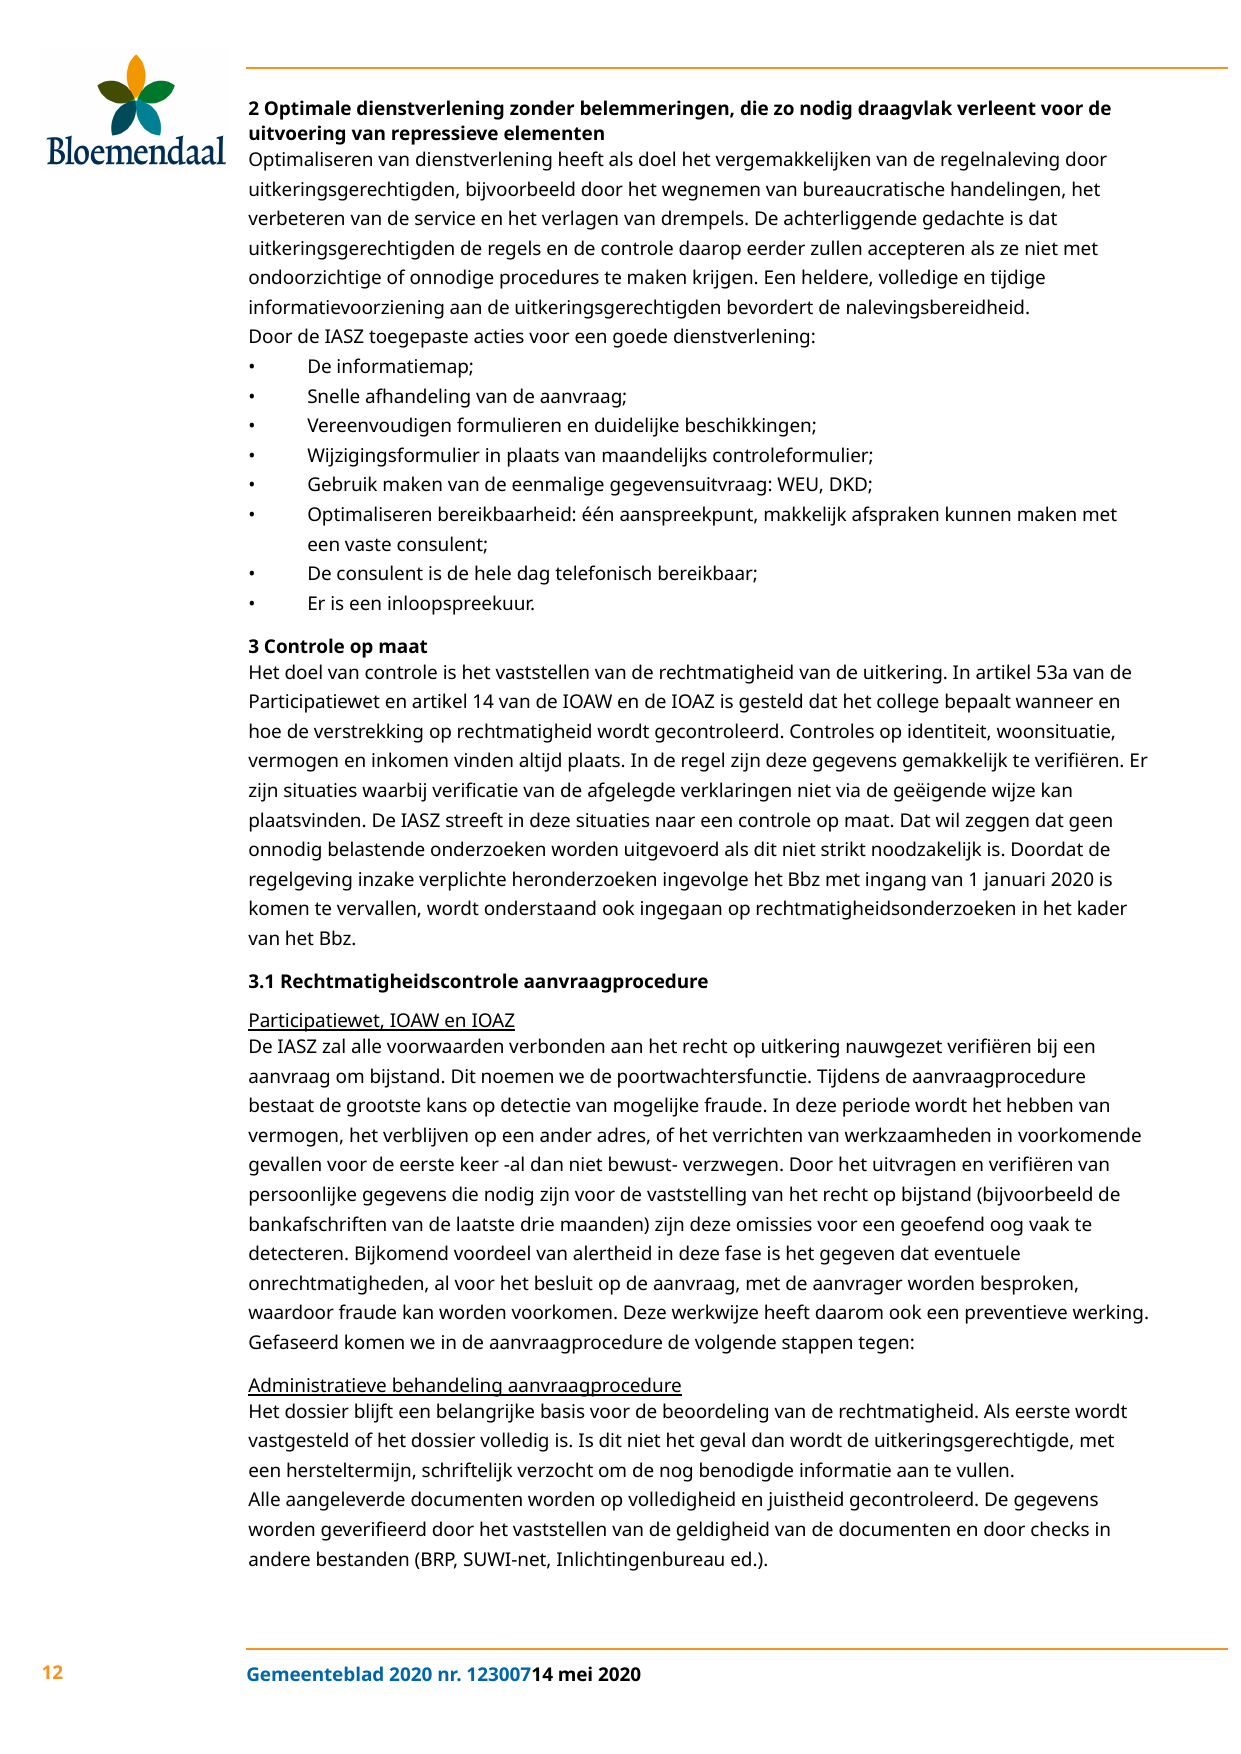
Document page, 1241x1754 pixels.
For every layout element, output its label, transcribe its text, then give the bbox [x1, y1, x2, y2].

text Participatiewet, IOAW en IOAZ [248, 1007, 1152, 1033]
list Gebruik maken van de eenmalige gegevensuitvraag: WEU, DKD; [248, 472, 1152, 497]
list Wijzigingsformulier in plaats van maandelijks controleformulier; [248, 442, 1152, 468]
text 3.1 Rechtmatigheidscontrole aanvraagprocedure [248, 968, 1152, 994]
list De consulent is de hele dag telefonisch bereikbaar; [248, 560, 1152, 586]
list Snelle afhandeling van de aanvraag; [248, 383, 1152, 409]
text Optimaliseren van dienstverlening heeft als doel het vergemakkelijken van de regelnaleving door uitkeringsgerechtigden, bijvoorbeeld door het wegnemen van bureaucratische handelingen, het verbeteren van de service en het verlagen van drempels. De achterliggende gedachte is dat uitkeringsgerechtigden de regels en de controle daarop eerder zullen accepteren als ze niet met ondoorzichtige of onnodige procedures te maken krijgen. Een heldere, volledige en tijdige informatievoorziening aan de uitkeringsgerechtigden bevordert de nalevingsbereidheid. [248, 146, 1152, 320]
list Er is een inloopspreekuur. [248, 590, 1152, 616]
text De IASZ zal alle voorwaarden verbonden aan het recht op uitkering nauwgezet verifiëren bij een aanvraag om bijstand. Dit noemen we de poortwachtersfunctie. Tijdens de aanvraagprocedure bestaat de grootste kans op detectie van mogelijke fraude. In deze periode wordt het hebben van vermogen, het verblijven op een ander adres, of het verrichten van werkzaamheden in voorkomende gevallen voor de eerste keer -al dan niet bewust- verzwegen. Door het uitvragen en verifiëren van persoonlijke gegevens die nodig zijn voor de vaststelling van het recht op bijstand (bijvoorbeeld de bankafschriften van de laatste drie maanden) zijn deze omissies voor een geoefend oog vaak te detecteren. Bijkomend voordeel van alertheid in deze fase is het gegeven dat eventuele onrechtmatigheden, al voor het besluit op de aanvraag, met de aanvrager worden besproken, waardoor fraude kan worden voorkomen. Deze werkwijze heeft daarom ook een preventieve werking. Gefaseerd komen we in de aanvraagprocedure de volgende stappen tegen: [248, 1033, 1152, 1355]
text Het dossier blijft een belangrijke basis voor de beoordeling van de rechtmatigheid. Als eerste wordt vastgesteld of het dossier volledig is. Is dit niet het geval dan wordt de uitkeringsgerechtigde, met een hersteltermijn, schriftelijk verzocht om de nog benodigde informatie aan te vullen. [248, 1398, 1152, 1483]
text Alle aangeleverde documenten worden op volledigheid en juistheid gecontroleerd. De gegevens worden geverifieerd door het vaststellen van de geldigheid van de documenten en door checks in andere bestanden (BRP, SUWI-net, Inlichtingenbureau ed.). [248, 1487, 1152, 1572]
text 3 Controle op maat [248, 633, 1152, 659]
text Door de IASZ toegepaste acties voor een goede dienstverlening: [248, 324, 1152, 349]
text Het doel van controle is het vaststellen van de rechtmatigheid van de uitkering. In artikel 53a van de Participatiewet en artikel 14 van de IOAW en de IOAZ is gesteld dat het college bepaalt wanneer en hoe de verstrekking op rechtmatigheid wordt gecontroleerd. Controles op identiteit, woonsituatie, vermogen en inkomen vinden altijd plaats. In de regel zijn deze gegevens gemakkelijk te verifiëren. Er zijn situaties waarbij verificatie van de afgelegde verklaringen niet via de geëigende wijze kan plaatsvinden. De IASZ streeft in deze situaties naar een controle op maat. Dat wil zeggen dat geen onnodig belastende onderzoeken worden uitgevoerd als dit niet strikt noodzakelijk is. Doordat de regelgeving inzake verplichte heronderzoeken ingevolge het Bbz met ingang van 1 januari 2020 is komen te vervallen, wordt onderstaand ook ingegaan op rechtmatigheidsonderzoeken in het kader van het Bbz. [248, 659, 1152, 951]
list Optimaliseren bereikbaarheid: één aanspreekpunt, makkelijk afspraken kunnen maken met een vaste consulent; [248, 501, 1152, 557]
picture [41, 47, 231, 172]
list De informatiemap; [248, 353, 1152, 379]
text Administratieve behandeling aanvraagprocedure [248, 1372, 1152, 1398]
list Vereenvoudigen formulieren en duidelijke beschikkingen; [248, 412, 1152, 438]
text 2 Optimale dienstverlening zonder belemmeringen, die zo nodig draagvlak verleent voor de uitvoering van repressieve elementen [248, 95, 1152, 146]
